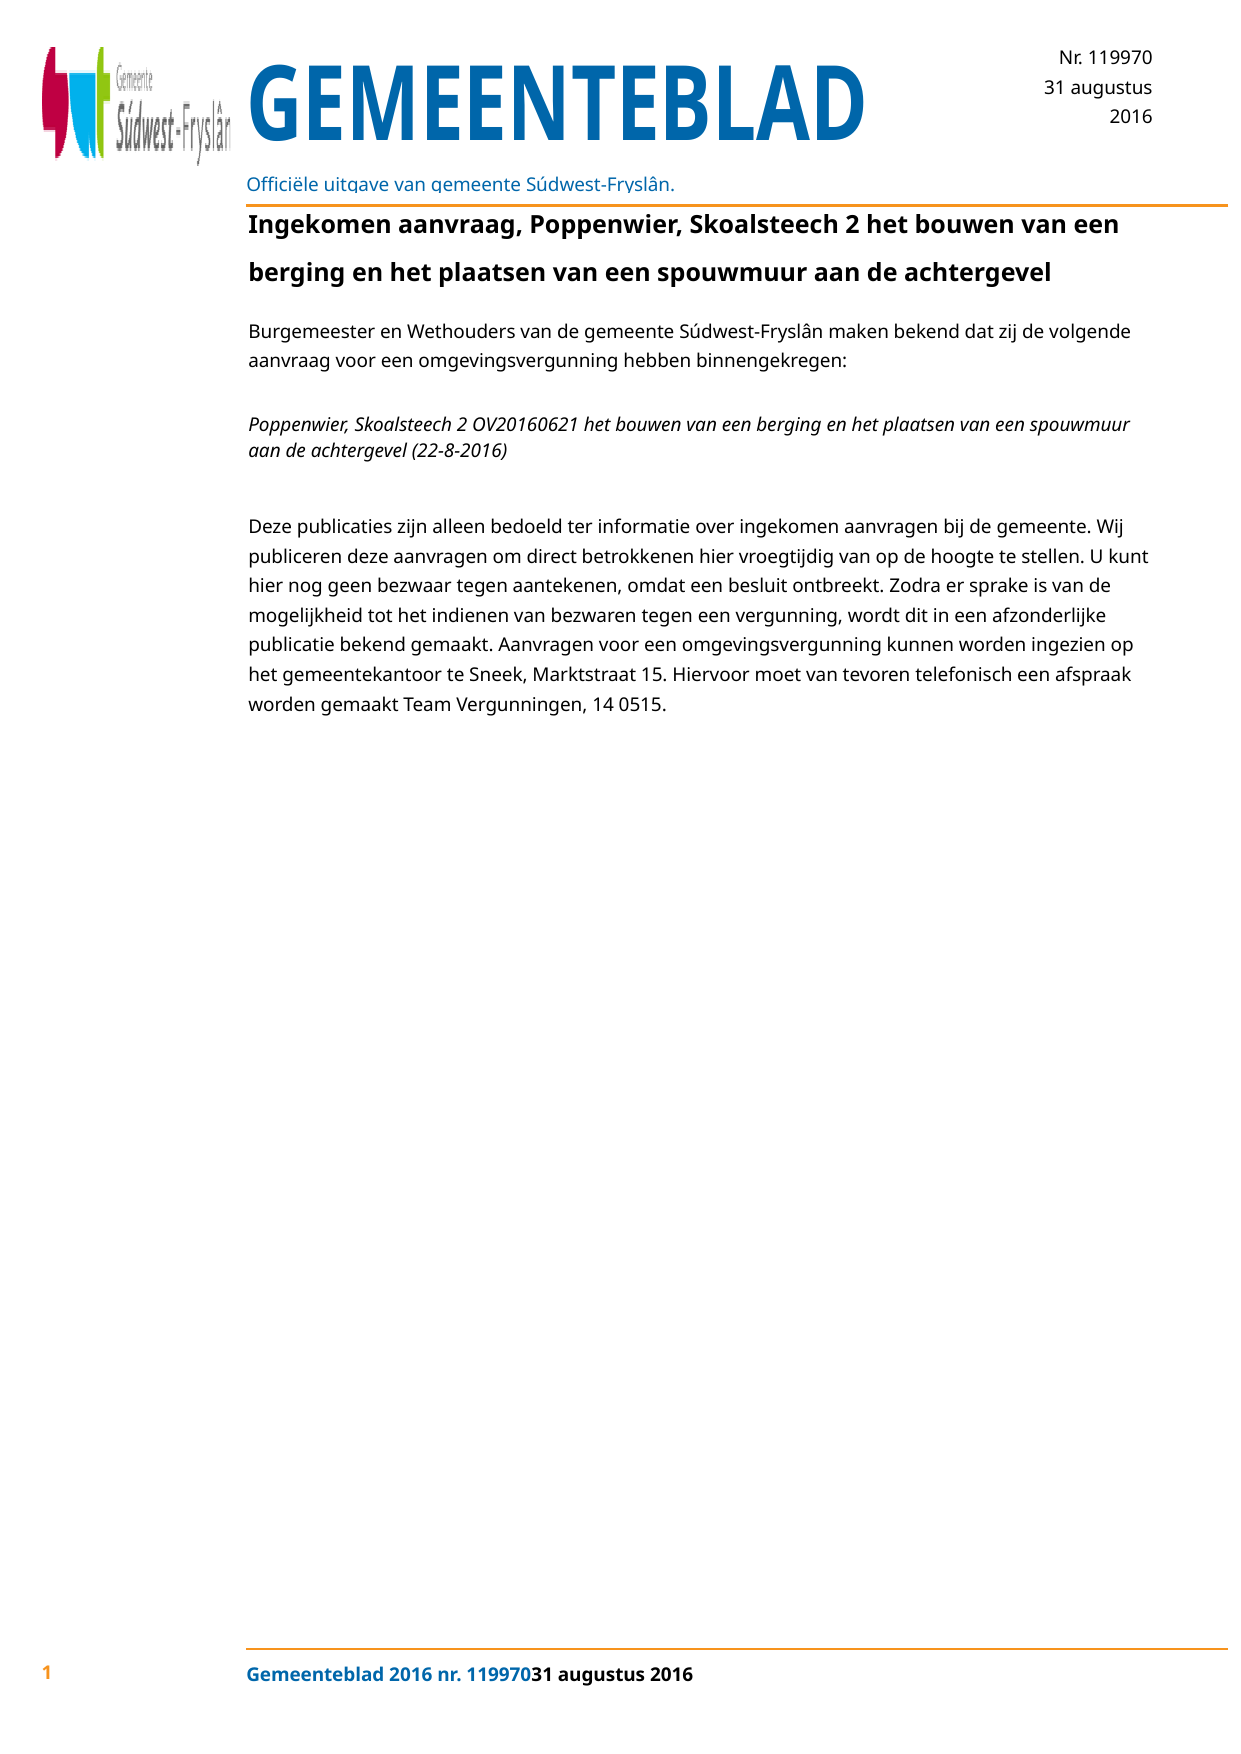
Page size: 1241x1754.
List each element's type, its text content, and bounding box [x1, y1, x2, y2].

text Ingekomen aanvraag, Poppenwier, Skoalsteech 2 het bouwen van een berging en het plaatsen van een spouwmuur aan de achtergevel [248, 207, 1152, 288]
text Poppenwier, Skoalsteech 2 OV20160621 het bouwen van een berging en het plaatsen van een spouwmuur aan de achtergevel (22-8-2016) [248, 411, 1152, 463]
text Deze publicaties zijn alleen bedoeld ter informatie over ingekomen aanvragen bij de gemeente. Wij publiceren deze aanvragen om direct betrokkenen hier vroegtijdig van op de hoogte te stellen. U kunt hier nog geen bezwaar tegen aantekenen, omdat een besluit ontbreekt. Zodra er sprake is van de mogelijkheid tot het indienen van bezwaren tegen een vergunning, wordt dit in een afzonderlijke publicatie bekend gemaakt. Aanvragen voor een omgevingsvergunning kunnen worden ingezien op het gemeentekantoor te Sneek, Marktstraat 15. Hiervoor moet van tevoren telefonisch een afspraak worden gemaakt Team Vergunningen, 14 0515. [248, 513, 1152, 717]
picture [41, 47, 231, 172]
text Burgemeester en Wethouders van de gemeente Súdwest-Fryslân maken bekend dat zij de volgende aanvraag voor een omgevingsvergunning hebben binnengekregen: [248, 318, 1152, 373]
